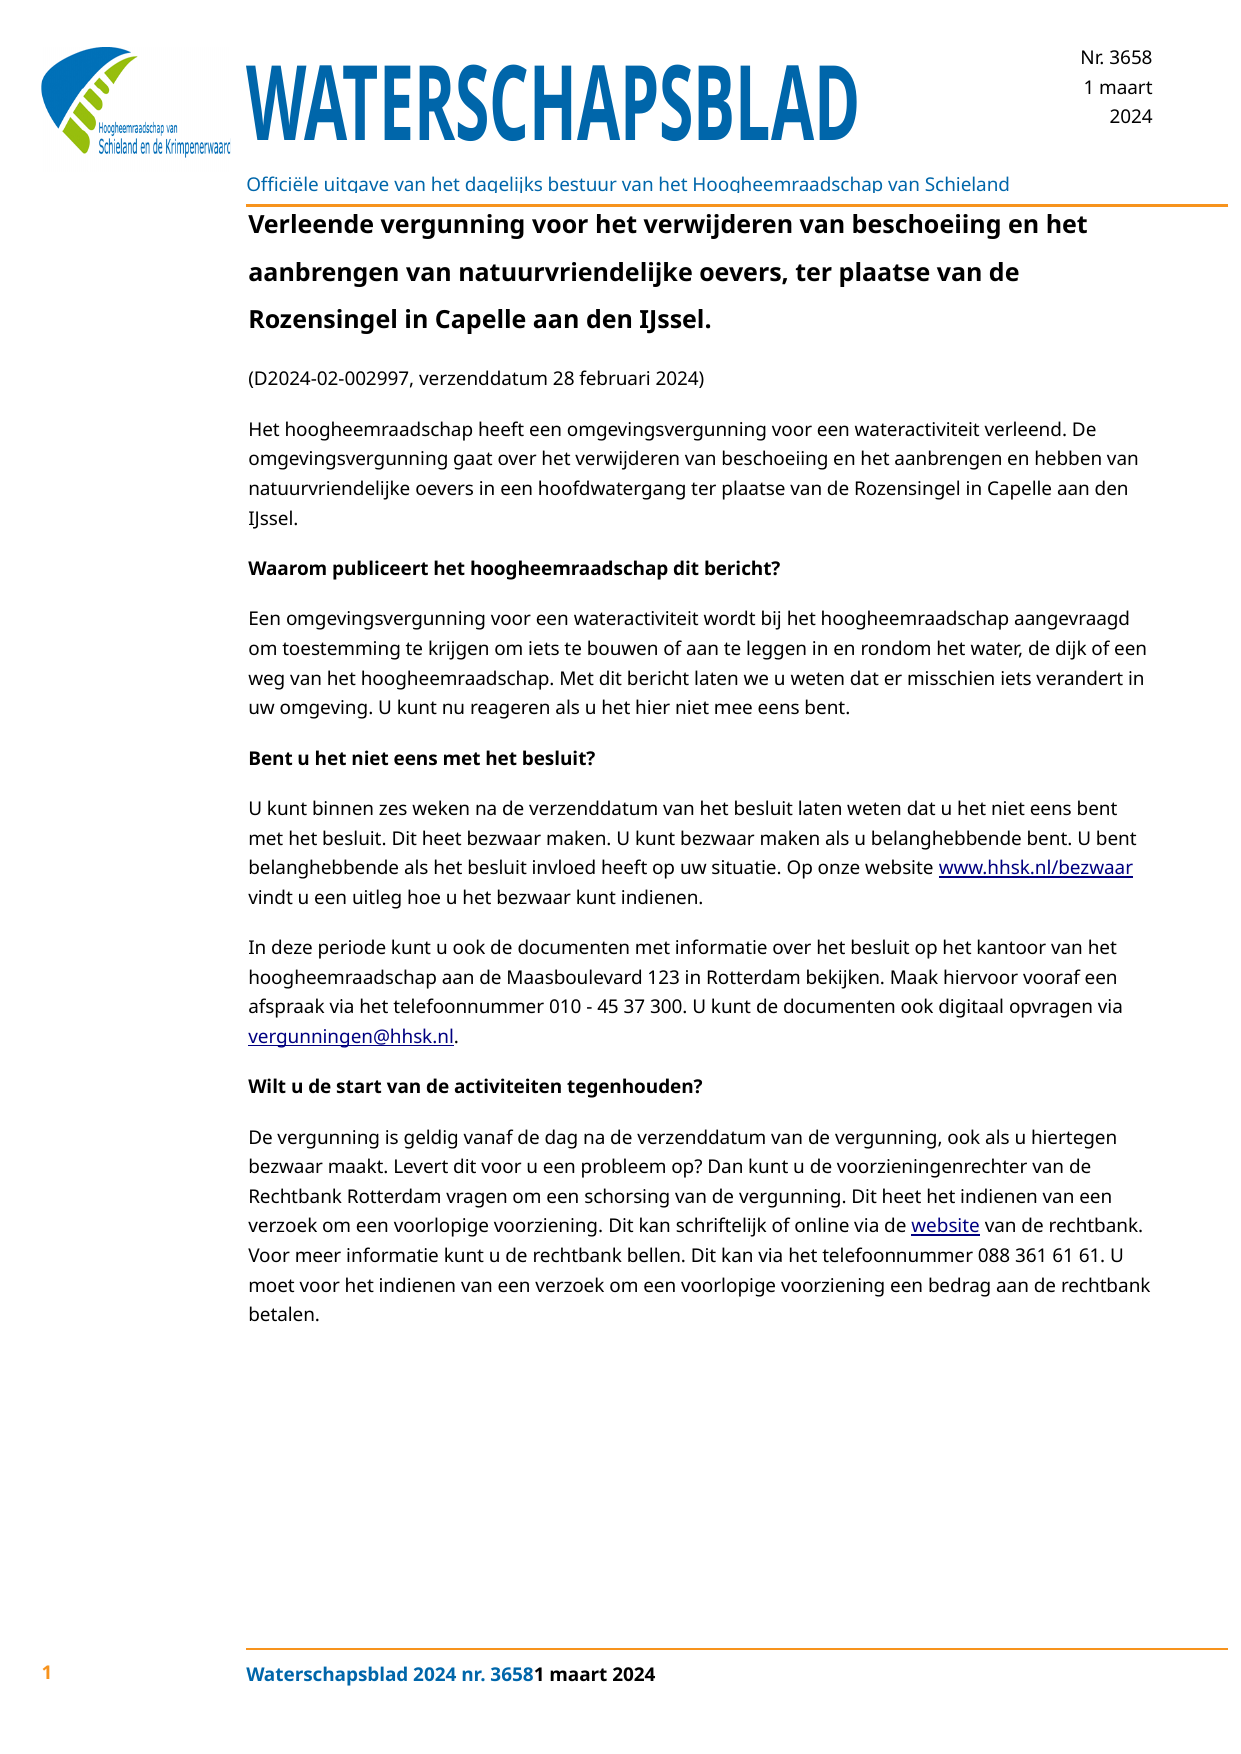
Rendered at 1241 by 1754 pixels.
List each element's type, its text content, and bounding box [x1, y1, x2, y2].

text Bent u het niet eens met het besluit? [248, 745, 1152, 770]
text Een omgevingsvergunning voor een wateractiviteit wordt bij het hoogheemraadschap aangevraagd om toestemming te krijgen om iets te bouwen of aan te leggen in en rondom het water, de dijk of een weg van het hoogheemraadschap. Met dit bericht laten we u weten dat er misschien iets verandert in uw omgeving. U kunt nu reageren als u het hier niet mee eens bent. [248, 606, 1152, 720]
picture [41, 47, 231, 172]
text Verleende vergunning voor het verwijderen van beschoeiing en het aanbrengen van natuurvriendelijke oevers, ter plaatse van de Rozensingel in Capelle aan den IJssel. [248, 207, 1152, 336]
text De vergunning is geldig vanaf de dag na de verzenddatum van de vergunning, ook als u hiertegen bezwaar maakt. Levert dit voor u een probleem op? Dan kunt u de voorzieningenrechter van de Rechtbank Rotterdam vragen om een schorsing van de vergunning. Dit heet het indienen van een verzoek om een voorlopige voorziening. Dit kan schriftelijk of online via de website van de rechtbank. Voor meer informatie kunt u de rechtbank bellen. Dit kan via het telefoonnummer 088 361 61 61. U moet voor het indienen van een verzoek om een voorlopige voorziening een bedrag aan de rechtbank betalen. [248, 1124, 1152, 1327]
text U kunt binnen zes weken na de verzenddatum van het besluit laten weten dat u het niet eens bent met het besluit. Dit heet bezwaar maken. U kunt bezwaar maken als u belanghebbende bent. U bent belanghebbende als het besluit invloed heeft op uw situatie. Op onze website www.hhsk.nl/bezwaar vindt u een uitleg hoe u het bezwaar kunt indienen. [248, 795, 1152, 909]
text Wilt u de start van de activiteiten tegenhouden? [248, 1073, 1152, 1099]
text Waarom publiceert het hoogheemraadschap dit bericht? [248, 555, 1152, 581]
text In deze periode kunt u ook de documenten met informatie over het besluit op het kantoor van het hoogheemraadschap aan de Maasboulevard 123 in Rotterdam bekijken. Maak hiervoor vooraf een afspraak via het telefoonnummer 010 - 45 37 300. U kunt de documenten ook digitaal opvragen via vergunningen@hhsk.nl. [248, 934, 1152, 1049]
text (D2024-02-002997, verzenddatum 28 februari 2024) [248, 366, 1152, 391]
text Het hoogheemraadschap heeft een omgevingsvergunning voor een wateractiviteit verleend. De omgevingsvergunning gaat over het verwijderen van beschoeiing en het aanbrengen en hebben van natuurvriendelijke oevers in een hoofdwatergang ter plaatse van de Rozensingel in Capelle aan den IJssel. [248, 416, 1152, 530]
